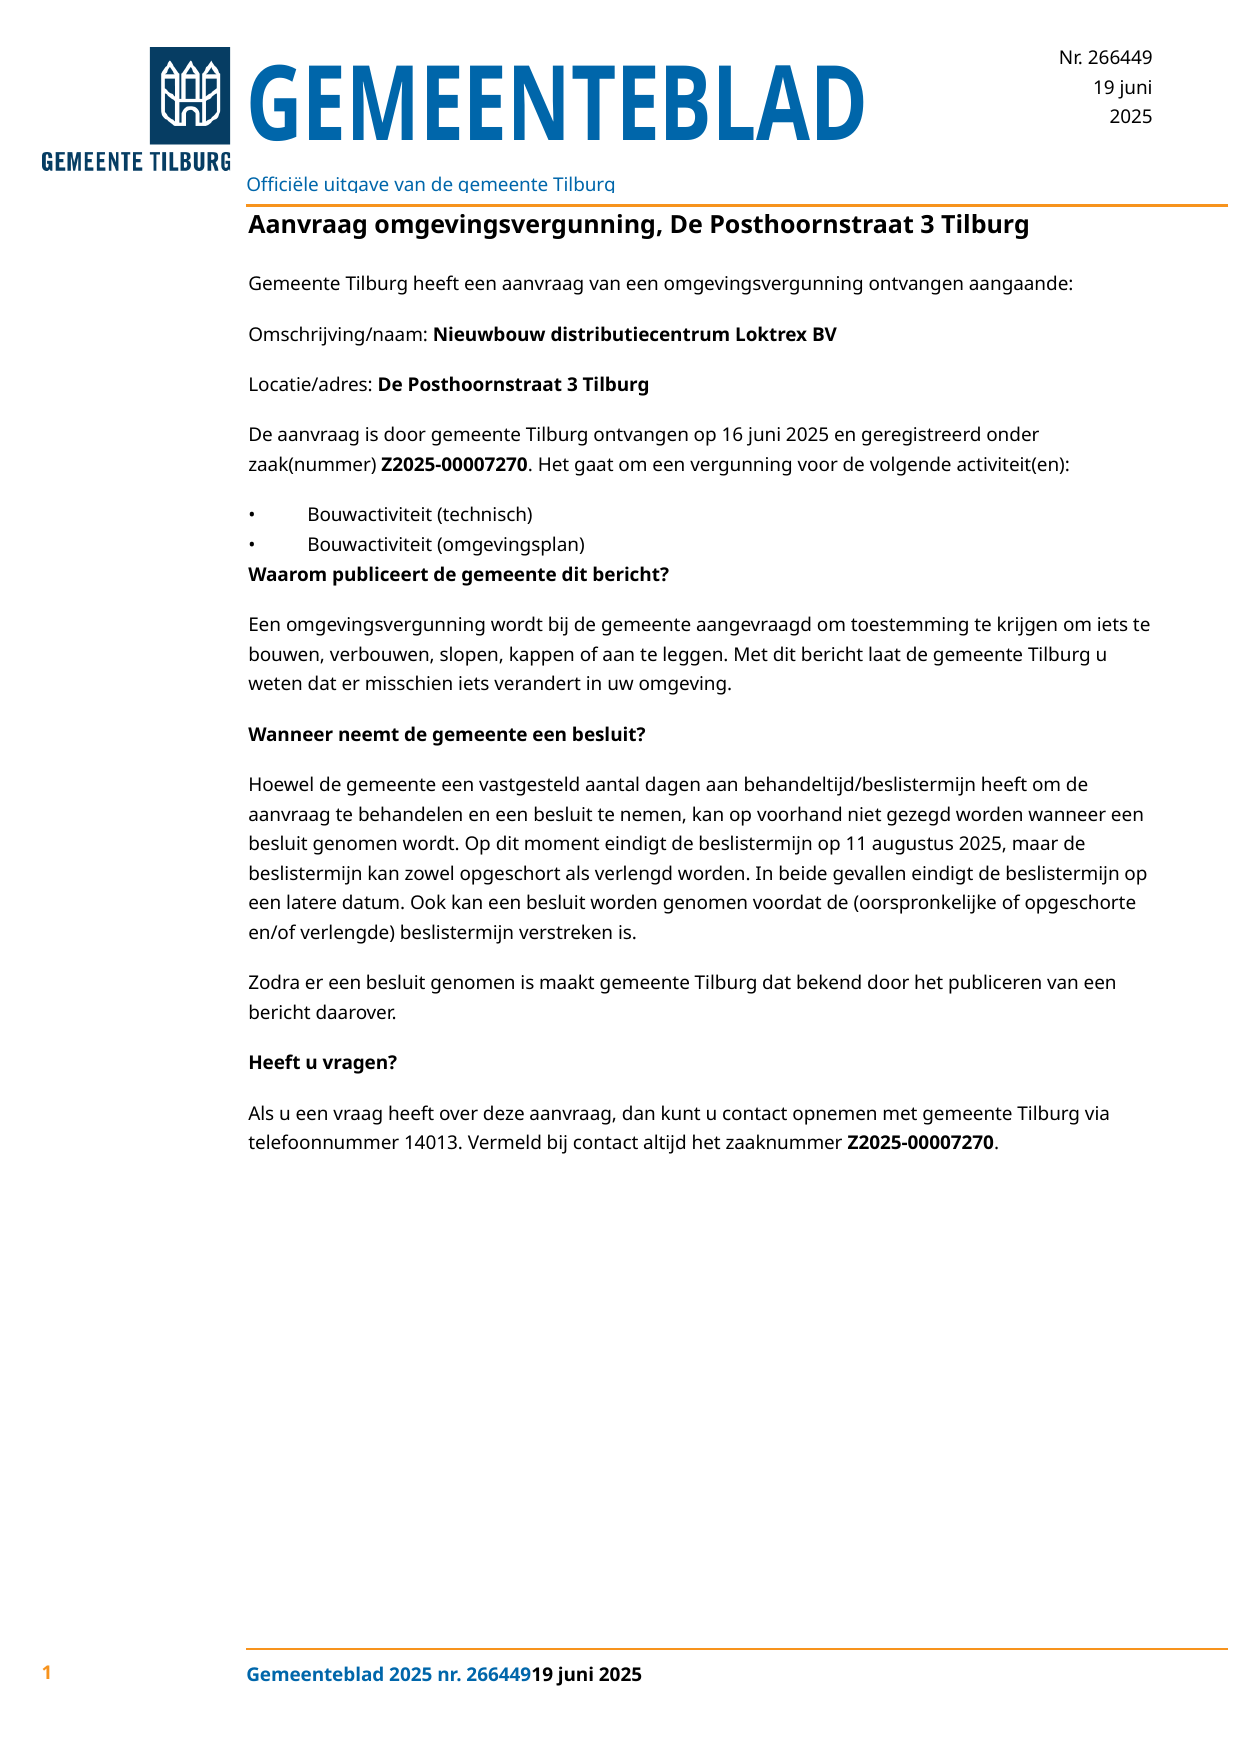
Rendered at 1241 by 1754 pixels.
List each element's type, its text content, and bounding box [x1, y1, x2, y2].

list Bouwactiviteit (omgevingsplan) [248, 531, 1152, 557]
text Gemeente Tilburg heeft een aanvraag van een omgevingsvergunning ontvangen aangaande: [248, 270, 1152, 296]
text Als u een vraag heeft over deze aanvraag, dan kunt u contact opnemen met gemeente Tilburg via telefoonnummer 14013. Vermeld bij contact altijd het zaaknummer Z2025-00007270. [248, 1100, 1152, 1155]
text Waarom publiceert de gemeente dit bericht? [248, 561, 1152, 586]
text Locatie/adres: De Posthoornstraat 3 Tilburg [248, 371, 1152, 397]
picture [41, 47, 231, 172]
text Aanvraag omgevingsvergunning, De Posthoornstraat 3 Tilburg [248, 207, 1152, 241]
text De aanvraag is door gemeente Tilburg ontvangen op 16 juni 2025 en geregistreerd onder zaak(nummer) Z2025-00007270. Het gaat om een vergunning voor de volgende activiteit(en): [248, 422, 1152, 477]
text Heeft u vragen? [248, 1049, 1152, 1075]
text Wanneer neemt de gemeente een besluit? [248, 721, 1152, 746]
text Een omgevingsvergunning wordt bij de gemeente aangevraagd om toestemming te krijgen om iets te bouwen, verbouwen, slopen, kappen of aan te leggen. Met dit bericht laat de gemeente Tilburg u weten dat er misschien iets verandert in uw omgeving. [248, 611, 1152, 696]
text Hoewel de gemeente een vastgesteld aantal dagen aan behandeltijd/beslistermijn heeft om de aanvraag te behandelen en een besluit te nemen, kan op voorhand niet gezegd worden wanneer een besluit genomen wordt. Op dit moment eindigt de beslistermijn op 11 augustus 2025, maar de beslistermijn kan zowel opgeschort als verlengd worden. In beide gevallen eindigt de beslistermijn op een latere datum. Ook kan een besluit worden genomen voordat de (oorspronkelijke of opgeschorte en/of verlengde) beslistermijn verstreken is. [248, 771, 1152, 945]
list Bouwactiviteit (technisch) [248, 502, 1152, 527]
text Zodra er een besluit genomen is maakt gemeente Tilburg dat bekend door het publiceren van een bericht daarover. [248, 969, 1152, 1025]
text Omschrijving/naam: Nieuwbouw distributiecentrum Loktrex BV [248, 321, 1152, 346]
